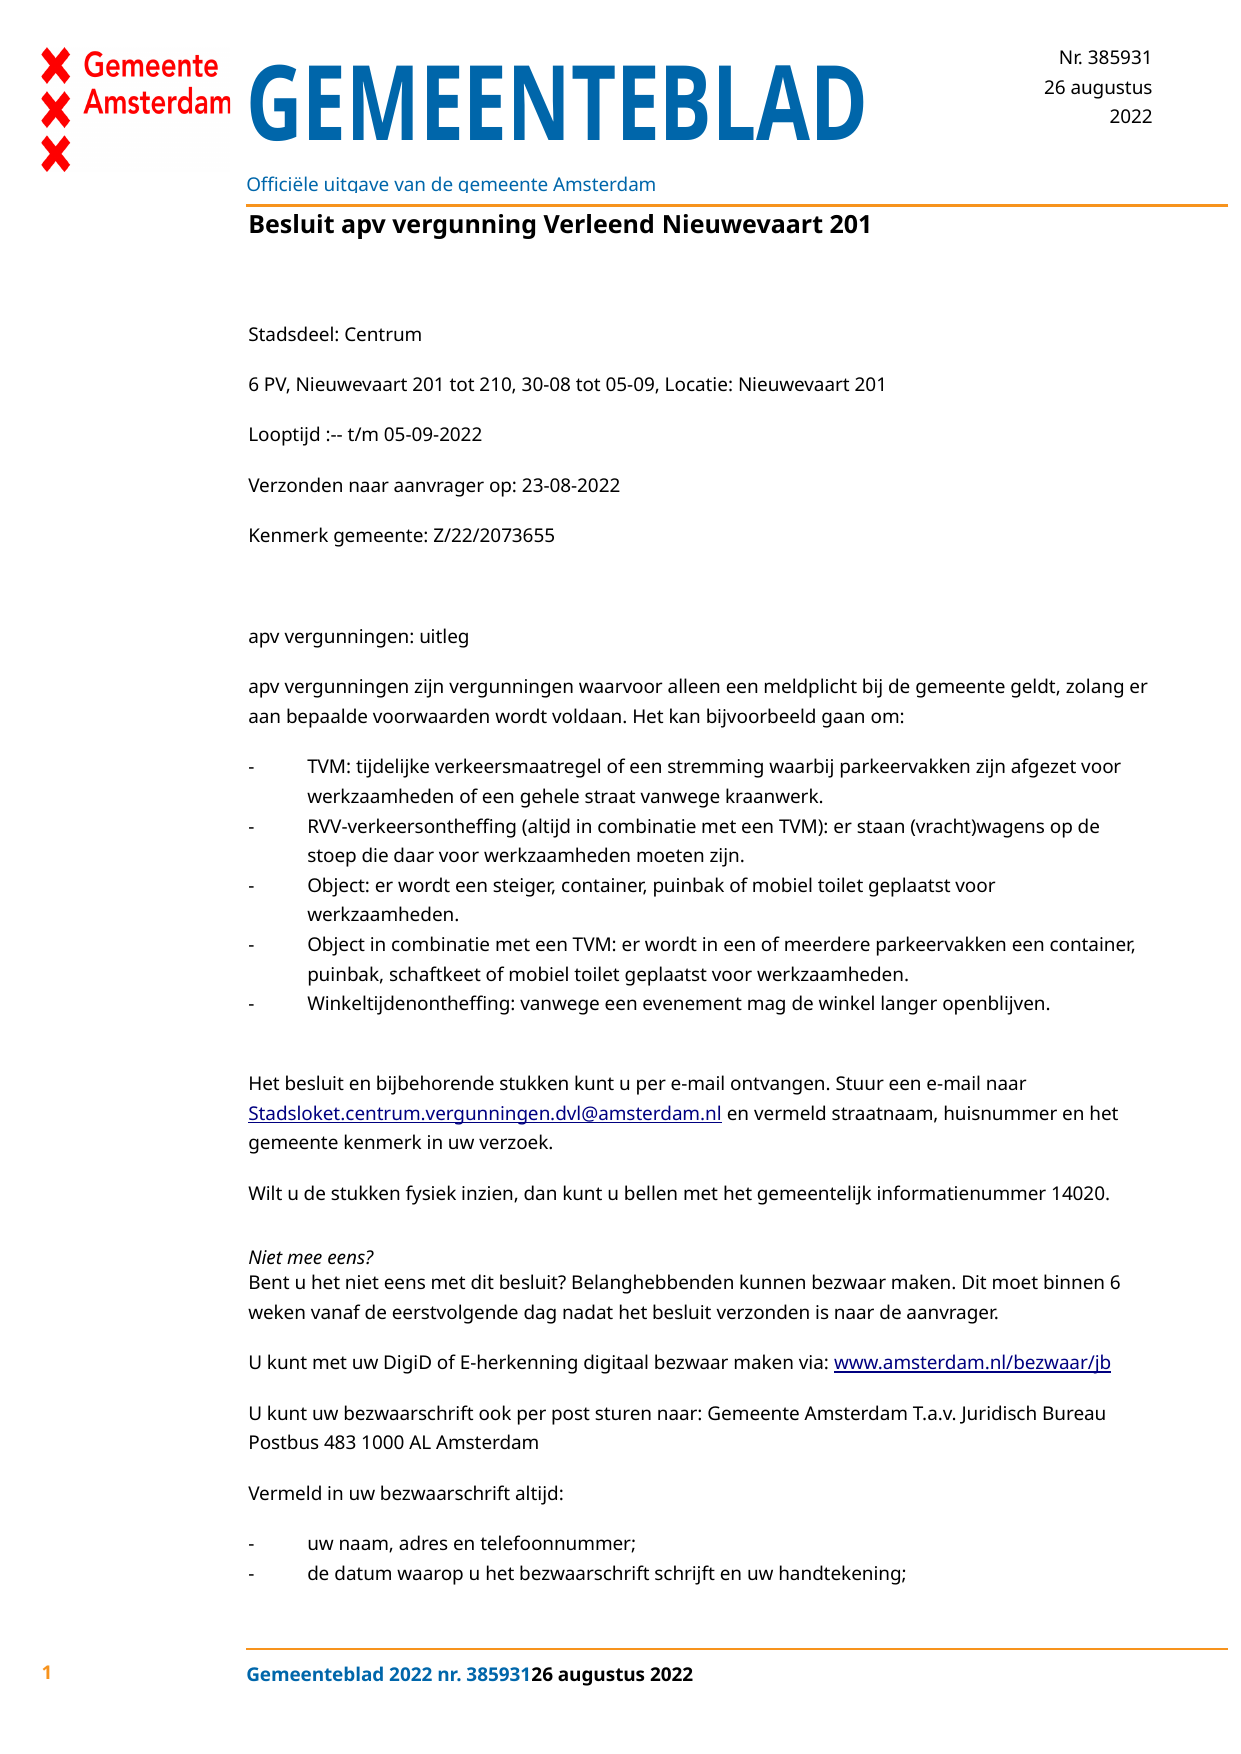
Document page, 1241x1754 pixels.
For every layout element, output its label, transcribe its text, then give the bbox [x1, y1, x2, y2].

picture [41, 47, 231, 172]
text Vermeld in uw bezwaarschrift altijd: [248, 1480, 1152, 1506]
text apv vergunningen: uitleg [248, 623, 1152, 649]
list TVM: tijdelijke verkeersmaatregel of een stremming waarbij parkeervakken zijn afgezet voor werkzaamheden of een gehele straat vanwege kraanwerk. [248, 754, 1152, 809]
text Niet mee eens? [248, 1244, 1152, 1269]
text Bent u het niet eens met dit besluit? Belanghebbenden kunnen bezwaar maken. Dit moet binnen 6 weken vanaf de eerstvolgende dag nadat het besluit verzonden is naar de aanvrager. [248, 1269, 1152, 1325]
text 6 PV, Nieuwevaart 201 tot 210, 30-08 tot 05-09, Locatie: Nieuwevaart 201 [248, 371, 1152, 397]
text Kenmerk gemeente: Z/22/2073655 [248, 522, 1152, 548]
text Verzonden naar aanvrager op: 23-08-2022 [248, 472, 1152, 498]
text Stadsdeel: Centrum [248, 321, 1152, 346]
text U kunt met uw DigiD of E-herkenning digitaal bezwaar maken via: www.amsterdam.nl/bezwaar/jb [248, 1349, 1152, 1375]
text apv vergunningen zijn vergunningen waarvoor alleen een meldplicht bij de gemeente geldt, zolang er aan bepaalde voorwaarden wordt voldaan. Het kan bijvoorbeeld gaan om: [248, 674, 1152, 729]
list Object: er wordt een steiger, container, puinbak of mobiel toilet geplaatst voor werkzaamheden. [248, 872, 1152, 927]
text Wilt u de stukken fysiek inzien, dan kunt u bellen met het gemeentelijk informatienummer 14020. [248, 1180, 1152, 1206]
list Winkeltijdenontheffing: vanwege een evenement mag de winkel langer openblijven. [248, 990, 1152, 1016]
text Besluit apv vergunning Verleend Nieuwevaart 201 [248, 207, 1152, 241]
text Looptijd :-- t/m 05-09-2022 [248, 422, 1152, 447]
list uw naam, adres en telefoonnummer; [248, 1530, 1152, 1556]
list RVV-verkeersontheffing (altijd in combinatie met een TVM): er staan (vracht)wagens op de stoep die daar voor werkzaamheden moeten zijn. [248, 813, 1152, 868]
text U kunt uw bezwaarschrift ook per post sturen naar: Gemeente Amsterdam T.a.v. Juridisch Bureau Postbus 483 1000 AL Amsterdam [248, 1400, 1152, 1455]
list Object in combinatie met een TVM: er wordt in een of meerdere parkeervakken een container, puinbak, schaftkeet of mobiel toilet geplaatst voor werkzaamheden. [248, 931, 1152, 986]
list de datum waarop u het bezwaarschrift schrijft en uw handtekening; [248, 1560, 1152, 1586]
text Het besluit en bijbehorende stukken kunt u per e-mail ontvangen. Stuur een e-mail naar Stadsloket.centrum.vergunningen.dvl@amsterdam.nl en vermeld straatnaam, huisnummer en het gemeente kenmerk in uw verzoek. [248, 1070, 1152, 1155]
